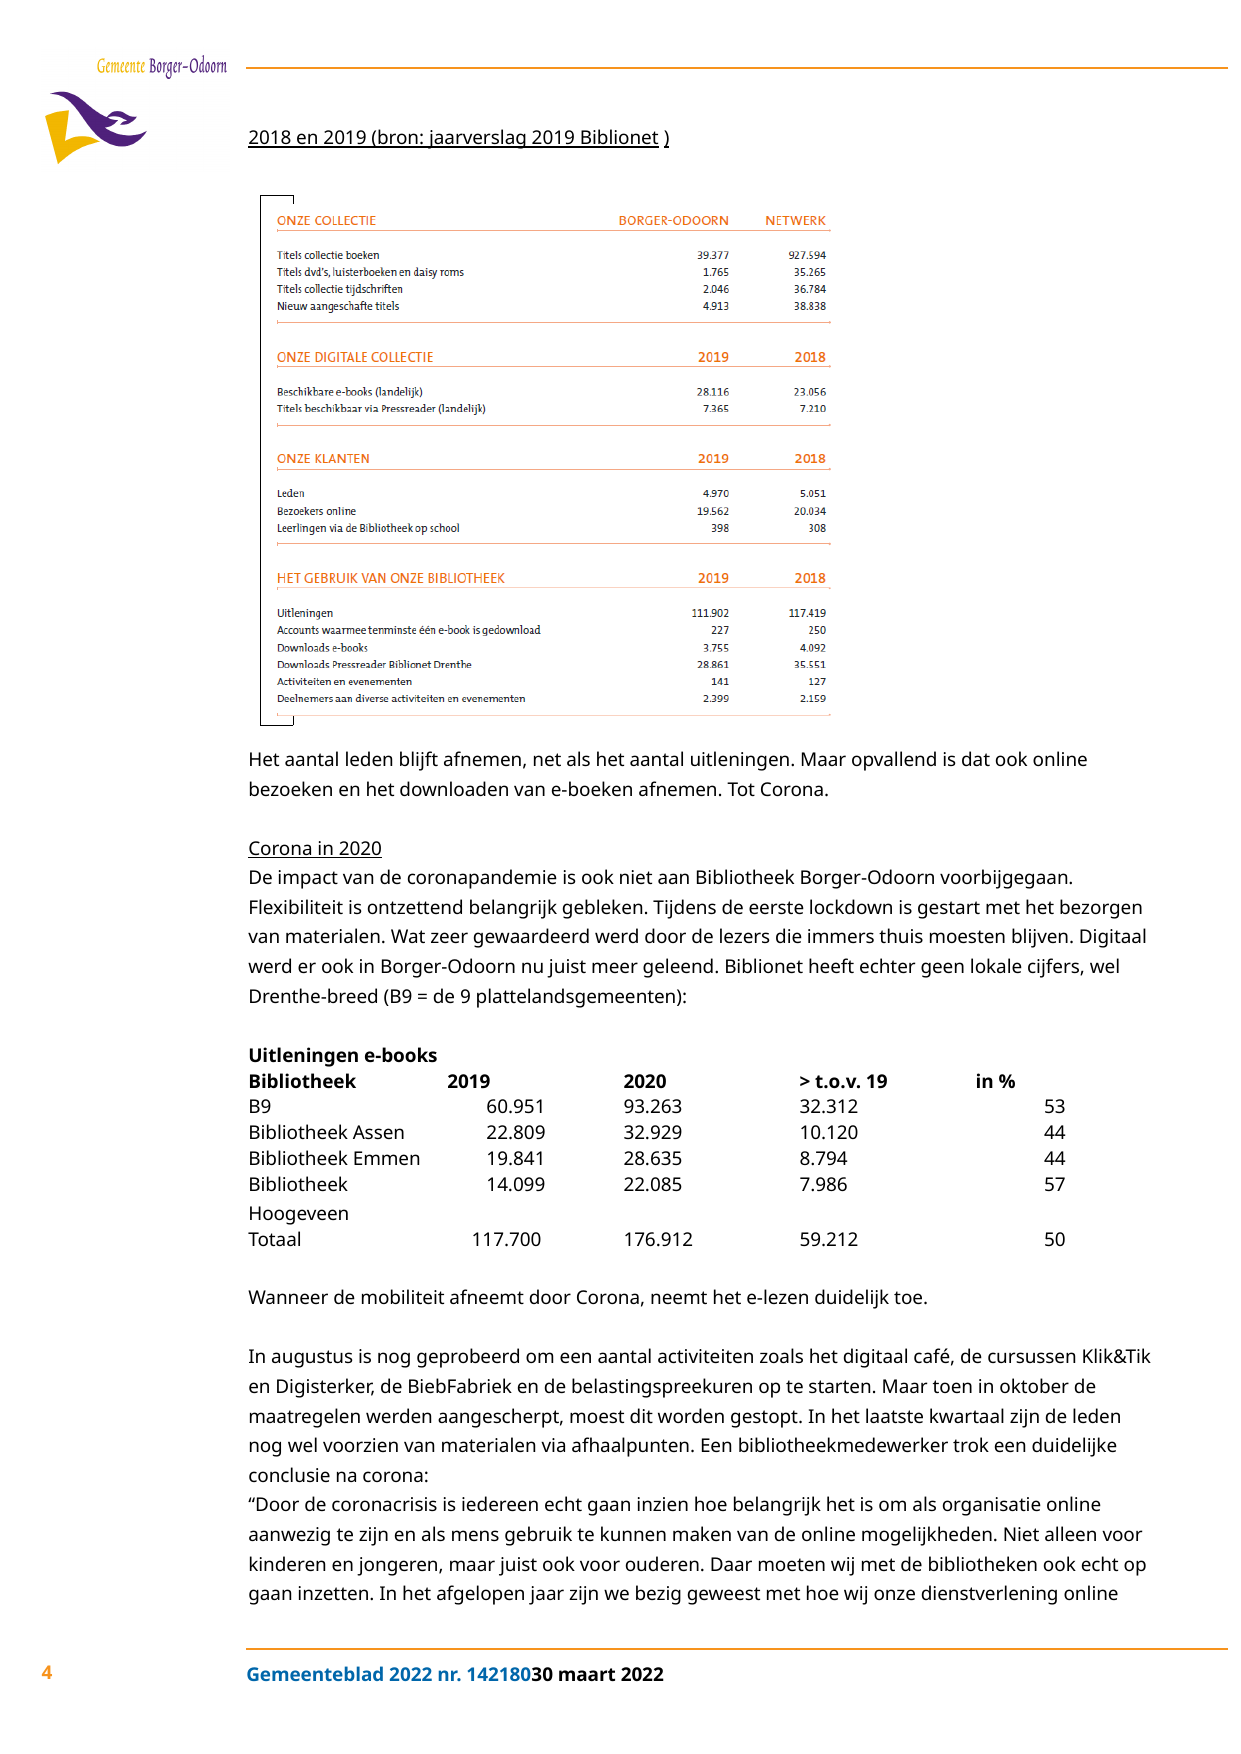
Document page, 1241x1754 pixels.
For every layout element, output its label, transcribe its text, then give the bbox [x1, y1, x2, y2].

table_cell 14.099 [447, 1171, 623, 1226]
table_header [799, 1042, 975, 1068]
table_cell 176.912 [623, 1226, 799, 1252]
table_header [975, 1042, 1152, 1068]
text Corona in 2020 [248, 835, 1152, 861]
text “Door de coronacrisis is iedereen echt gaan inzien hoe belangrijk het is om als organisatie online aanwezig te zijn en als mens gebruik te kunnen maken van de online mogelijkheden. Niet alleen voor kinderen en jongeren, maar juist ook voor ouderen. Daar moeten wij met de bibliotheken ook echt op gaan inzetten. In het afgelopen jaar zijn we bezig geweest met hoe wij onze dienstverlening online [248, 1492, 1152, 1606]
table_cell 10.120 [799, 1119, 975, 1145]
table_cell 22.809 [447, 1119, 623, 1145]
table_cell 93.263 [623, 1094, 799, 1119]
text 2018 en 2019 (bron: jaarverslag 2019 Biblionet ) [248, 124, 1152, 150]
table_cell 60.951 [447, 1094, 623, 1119]
table_cell 28.635 [623, 1145, 799, 1171]
text In augustus is nog geprobeerd om een aantal activiteiten zoals het digitaal café, de cursussen Klik&Tik en Digisterker, de BiebFabriek en de belastingspreekuren op te starten. Maar toen in oktober de maatregelen werden aangescherpt, moest dit worden gestopt. In het laatste kwartaal zijn de leden nog wel voorzien van materialen via afhaalpunten. Een bibliotheekmedewerker trok een duidelijke conclusie na corona: [248, 1344, 1152, 1488]
table_cell 44 [975, 1119, 1152, 1145]
table_cell 8.794 [799, 1145, 975, 1171]
table_cell 32.312 [799, 1094, 975, 1119]
table_cell Bibliotheek Emmen [248, 1145, 447, 1171]
table_cell 53 [975, 1094, 1152, 1119]
table_cell 50 [975, 1226, 1152, 1252]
table_cell in % [975, 1068, 1152, 1093]
table_cell 7.986 [799, 1171, 975, 1226]
table_header Uitleningen e-books [248, 1042, 447, 1068]
table_cell 32.929 [623, 1119, 799, 1145]
table_header [623, 1042, 799, 1068]
picture [268, 204, 860, 716]
table_cell 44 [975, 1145, 1152, 1171]
table_cell Totaal [248, 1226, 447, 1252]
text De impact van de coronapandemie is ook niet aan Bibliotheek Borger-Odoorn voorbijgegaan. Flexibiliteit is ontzettend belangrijk gebleken. Tijdens de eerste lockdown is gestart met het bezorgen van materialen. Wat zeer gewaardeerd werd door de lezers die immers thuis moesten blijven. Digitaal werd er ook in Borger-Odoorn nu juist meer geleend. Biblionet heeft echter geen lokale cijfers, wel Drenthe-breed (B9 = de 9 plattelandsgemeenten): [248, 864, 1152, 1008]
table_cell 57 [975, 1171, 1152, 1226]
text Het aantal leden blijft afnemen, net als het aantal uitleningen. Maar opvallend is dat ook online bezoeken en het downloaden van e-boeken afnemen. Tot Corona. [248, 746, 1152, 801]
table_cell > t.o.v. 19 [799, 1068, 975, 1093]
table_cell 19.841 [447, 1145, 623, 1171]
table_cell 22.085 [623, 1171, 799, 1226]
table_cell 59.212 [799, 1226, 975, 1252]
table_cell 2019 [447, 1068, 623, 1093]
text Wanneer de mobiliteit afneemt door Corona, neemt het e-lezen duidelijk toe. [248, 1284, 1152, 1310]
table_cell 117.700 [447, 1226, 623, 1252]
table_cell 2020 [623, 1068, 799, 1093]
table_cell B9 [248, 1094, 447, 1119]
table_header [447, 1042, 623, 1068]
table_cell Bibliotheek Assen [248, 1119, 447, 1145]
table_cell Bibliotheek [248, 1068, 447, 1093]
table_cell Bibliotheek Hoogeveen [248, 1171, 447, 1226]
picture [41, 47, 231, 172]
